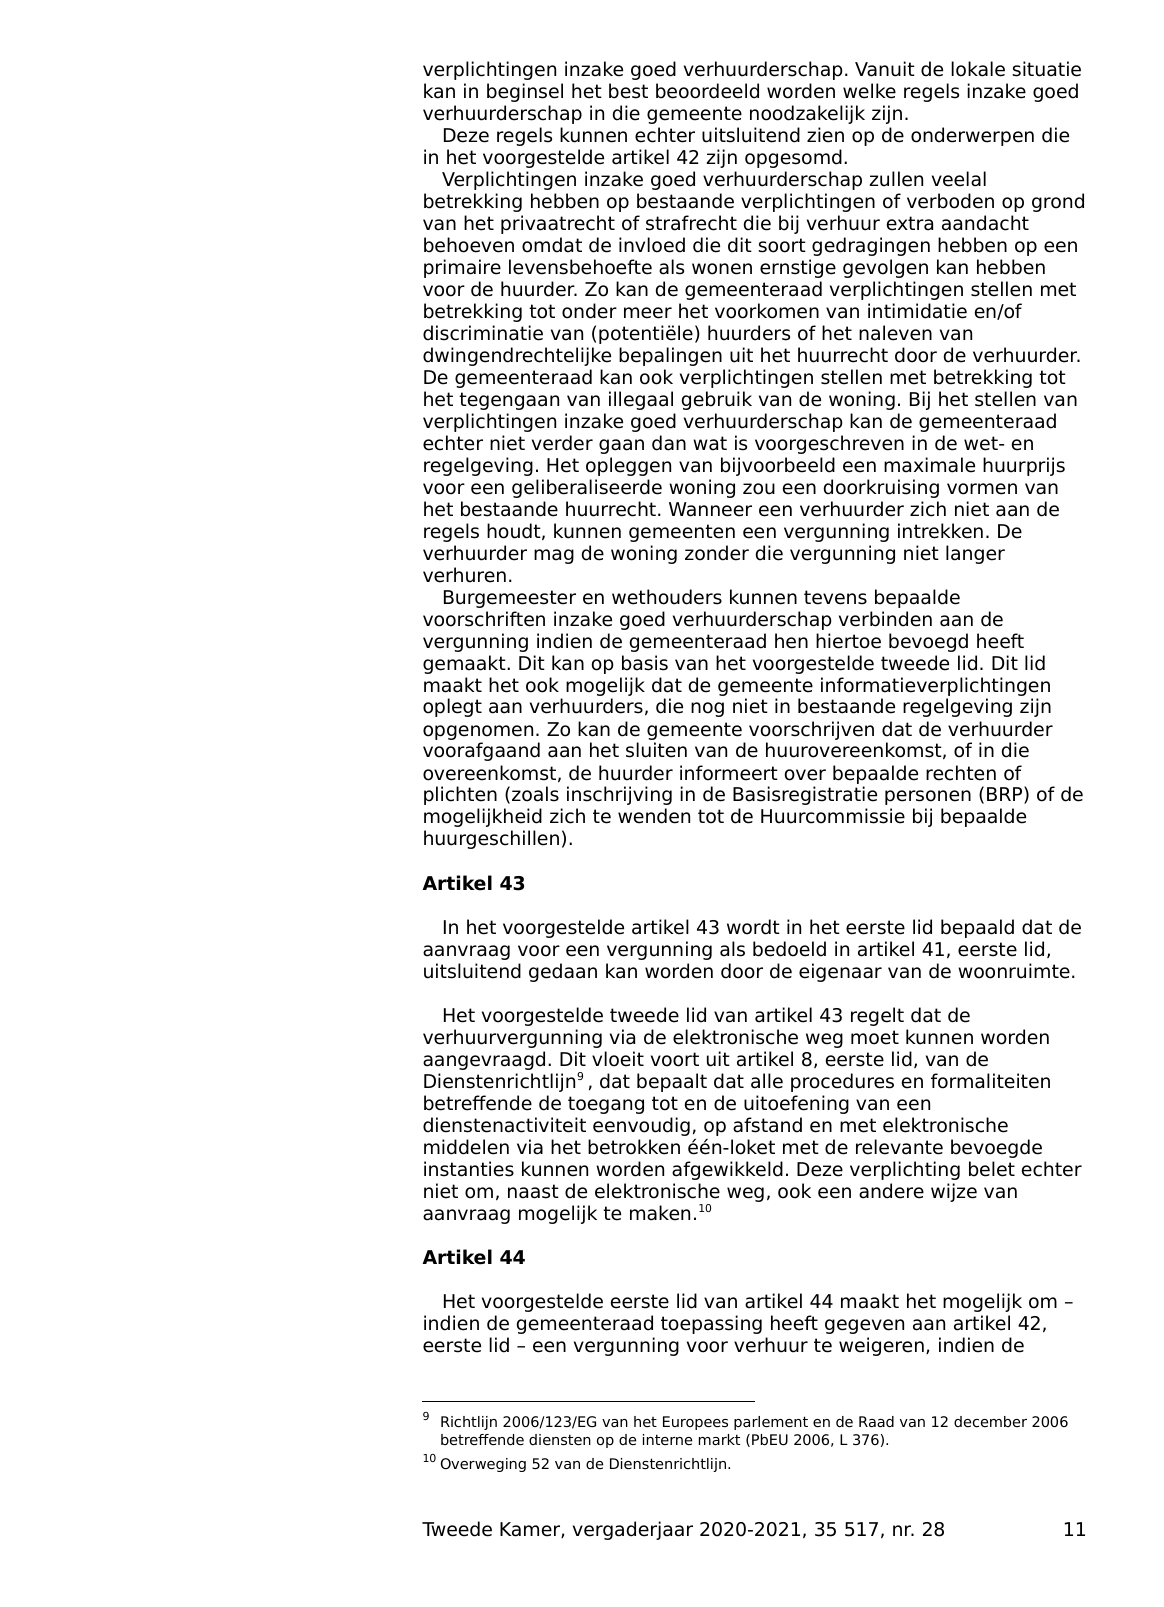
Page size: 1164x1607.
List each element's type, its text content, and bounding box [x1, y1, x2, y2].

text Het voorgestelde tweede lid van artikel 43 regelt dat de verhuurvergunning via de elektronische weg moet kunnen worden aangevraagd. Dit vloeit voort uit artikel 8, eerste lid, van de Dienstenrichtlijn, dat bepaalt dat alle procedures en formaliteiten betreffende de toegang tot en de uitoefening van een dienstenactiviteit eenvoudig, op afstand en met elektronische middelen via het betrokken één-loket met de relevante bevoegde instanties kunnen worden afgewikkeld. Deze verplichting belet echter niet om, naast de elektronische weg, ook een andere wijze van aanvraag mogelijk te maken. [422, 1005, 1087, 1224]
text Burgemeester en wethouders kunnen tevens bepaalde voorschriften inzake goed verhuurderschap verbinden aan de vergunning indien de gemeenteraad hen hiertoe bevoegd heeft gemaakt. Dit kan op basis van het voorgestelde tweede lid. Dit lid maakt het ook mogelijk dat de gemeente informatieverplichtingen oplegt aan verhuurders, die nog niet in bestaande regelgeving zijn opgenomen. Zo kan de gemeente voorschrijven dat de verhuurder voorafgaand aan het sluiten van de huurovereenkomst, of in die overeenkomst, de huurder informeert over bepaalde rechten of plichten (zoals inschrijving in de Basisregistratie personen (BRP) of de mogelijkheid zich te wenden tot de Huurcommissie bij bepaalde huurgeschillen). [422, 587, 1087, 850]
text Het voorgestelde eerste lid van artikel 44 maakt het mogelijk om – indien de gemeenteraad toepassing heeft gegeven aan artikel 42, eerste lid – een vergunning voor verhuur te weigeren, indien de [422, 1291, 1087, 1357]
subtitle Artikel 43 [422, 872, 1087, 894]
text verplichtingen inzake goed verhuurderschap. Vanuit de lokale situatie kan in beginsel het best beoordeeld worden welke regels inzake goed verhuurderschap in die gemeente noodzakelijk zijn. [422, 59, 1087, 125]
text Overweging 52 van de Dienstenrichtlijn. [422, 1452, 1087, 1474]
text Richtlijn 2006/123/EG van het Europees parlement en de Raad van 12 december 2006 betreffende diensten op de interne markt (PbEU 2006, L 376). [422, 1410, 1087, 1449]
text Deze regels kunnen echter uitsluitend zien op de onderwerpen die in het voorgestelde artikel 42 zijn opgesomd. [422, 125, 1087, 169]
text Verplichtingen inzake goed verhuurderschap zullen veelal betrekking hebben op bestaande verplichtingen of verboden op grond van het privaatrecht of strafrecht die bij verhuur extra aandacht behoeven omdat de invloed die dit soort gedragingen hebben op een primaire levensbehoefte als wonen ernstige gevolgen kan hebben voor de huurder. Zo kan de gemeenteraad verplichtingen stellen met betrekking tot onder meer het voorkomen van intimidatie en/of discriminatie van (potentiële) huurders of het naleven van dwingendrechtelijke bepalingen uit het huurrecht door de verhuurder. De gemeenteraad kan ook verplichtingen stellen met betrekking tot het tegengaan van illegaal gebruik van de woning. Bij het stellen van verplichtingen inzake goed verhuurderschap kan de gemeenteraad echter niet verder gaan dan wat is voorgeschreven in de wet- en regelgeving. Het opleggen van bijvoorbeeld een maximale huurprijs voor een geliberaliseerde woning zou een doorkruising vormen van het bestaande huurrecht. Wanneer een verhuurder zich niet aan de regels houdt, kunnen gemeenten een vergunning intrekken. De verhuurder mag de woning zonder die vergunning niet langer verhuren. [422, 169, 1087, 587]
subtitle Artikel 44 [422, 1247, 1087, 1269]
text In het voorgestelde artikel 43 wordt in het eerste lid bepaald dat de aanvraag voor een vergunning als bedoeld in artikel 41, eerste lid, uitsluitend gedaan kan worden door de eigenaar van de woonruimte. [422, 917, 1087, 983]
